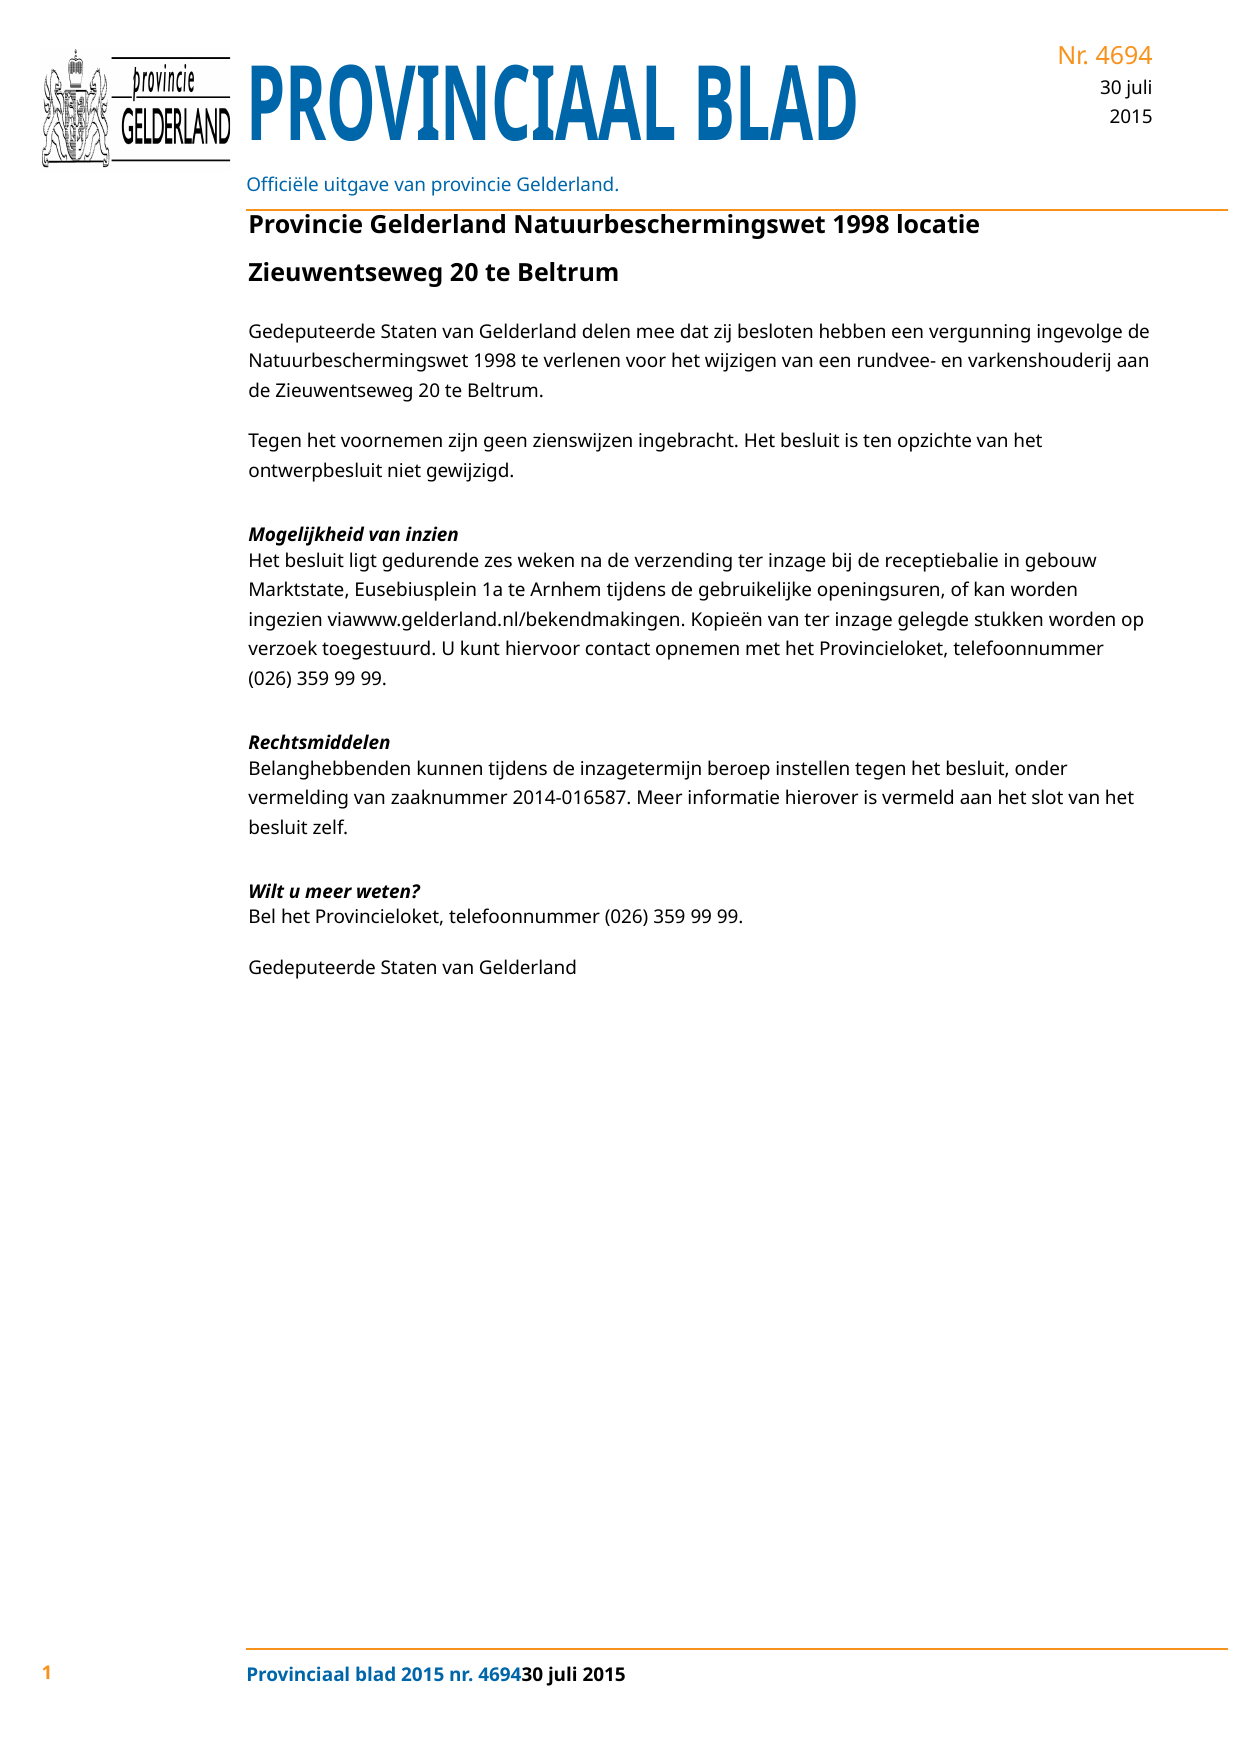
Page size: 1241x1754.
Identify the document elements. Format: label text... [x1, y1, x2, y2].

text Tegen het voornemen zijn geen zienswijzen ingebracht. Het besluit is ten opzichte van het ontwerpbesluit niet gewijzigd. [248, 427, 1152, 483]
text Mogelijkheid van inzien [248, 521, 1152, 547]
text Bel het Provincieloket, telefoonnummer (026) 359 99 99. [248, 904, 1152, 929]
text Provincie Gelderland Natuurbeschermingswet 1998 locatie Zieuwentseweg 20 te Beltrum [248, 211, 1152, 288]
text Belanghebbenden kunnen tijdens de inzagetermijn beroep instellen tegen het besluit, onder vermelding van zaaknummer 2014-016587. Meer informatie hierover is vermeld aan het slot van het besluit zelf. [248, 755, 1152, 840]
text Rechtsmiddelen [248, 729, 1152, 755]
text Gedeputeerde Staten van Gelderland delen mee dat zij besloten hebben een vergunning ingevolge de Natuurbeschermingswet 1998 te verlenen voor het wijzigen van een rundvee- en varkenshouderij aan de Zieuwentseweg 20 te Beltrum. [248, 318, 1152, 403]
text Wilt u meer weten? [248, 878, 1152, 904]
text Het besluit ligt gedurende zes weken na de verzending ter inzage bij de receptiebalie in gebouw Marktstate, Eusebiusplein 1a te Arnhem tijdens de gebruikelijke openingsuren, of kan worden ingezien viawww.gelderland.nl/bekendmakingen. Kopieën van ter inzage gelegde stukken worden op verzoek toegestuurd. U kunt hiervoor contact opnemen met het Provincieloket, telefoonnummer (026) 359 99 99. [248, 547, 1152, 691]
text Gedeputeerde Staten van Gelderland [248, 954, 1152, 980]
picture [41, 47, 231, 172]
